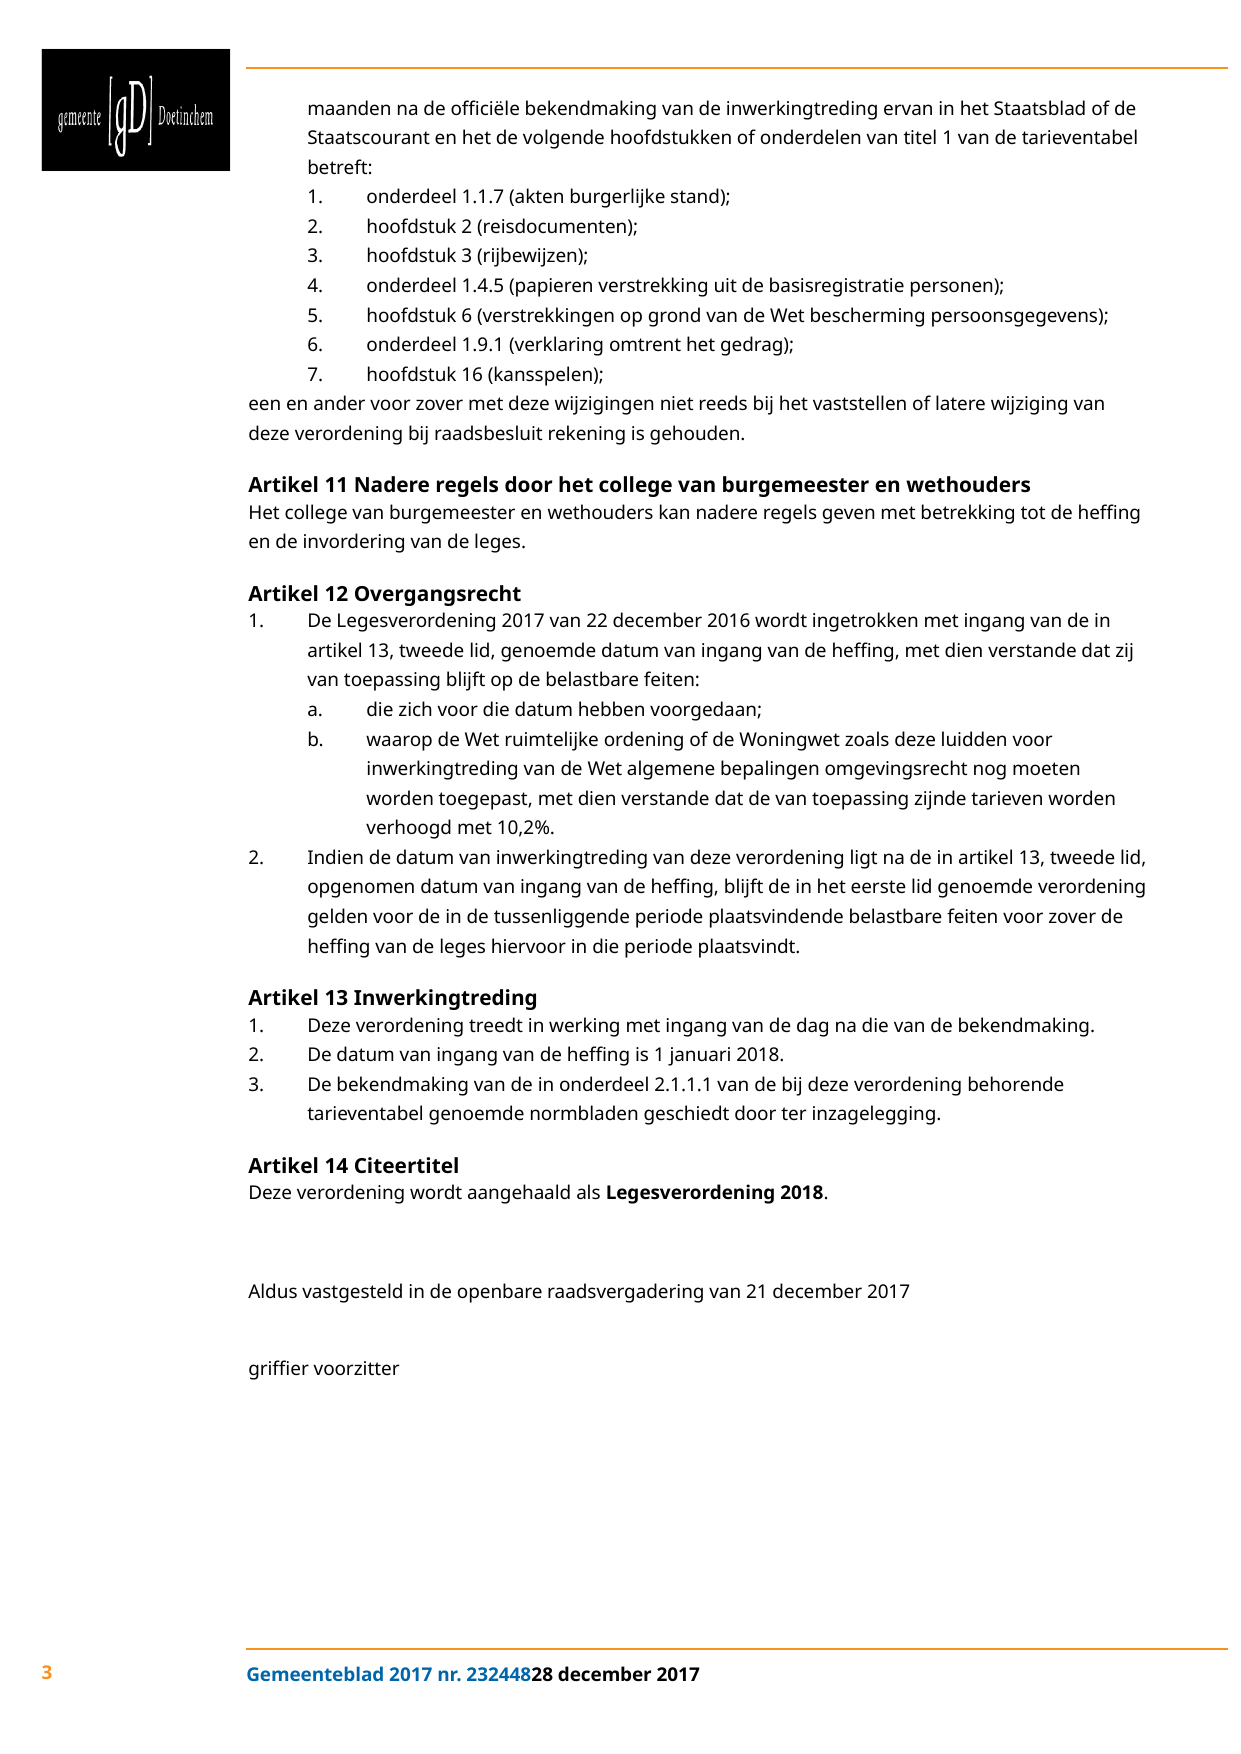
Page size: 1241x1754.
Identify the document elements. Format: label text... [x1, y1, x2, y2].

list De bekendmaking van de in onderdeel 2.1.1.1 van de bij deze verordening behorende tarieventabel genoemde normbladen geschiedt door ter inzagelegging. [248, 1071, 1152, 1126]
list die zich voor die datum hebben voorgedaan; [307, 696, 1152, 722]
text Aldus vastgesteld in de openbare raadsvergadering van 21 december 2017 [248, 1278, 1152, 1303]
list onderdeel 1.9.1 (verklaring omtrent het gedrag); [307, 331, 1152, 357]
text Het college van burgemeester en wethouders kan nadere regels geven met betrekking tot de heffing en de invordering van de leges. [248, 499, 1152, 554]
text Artikel 14 Citeertitel [248, 1151, 1152, 1179]
list De datum van ingang van de heffing is 1 januari 2018. [248, 1041, 1152, 1067]
list hoofdstuk 2 (reisdocumenten); [307, 213, 1152, 239]
list hoofdstuk 6 (verstrekkingen op grond van de Wet bescherming persoonsgegevens); [307, 302, 1152, 328]
list hoofdstuk 16 (kansspelen); [307, 361, 1152, 387]
list maanden na de officiële bekendmaking van de inwerkingtreding ervan in het Staatsblad of de Staatscourant en het de volgende hoofdstukken of onderdelen van titel 1 van de tarieventabel betreft: [248, 95, 1152, 180]
list De Legesverordening 2017 van 22 december 2016 wordt ingetrokken met ingang van de in artikel 13, tweede lid, genoemde datum van ingang van de heffing, met dien verstande dat zij van toepassing blijft op de belastbare feiten: [248, 607, 1152, 692]
list waarop de Wet ruimtelijke ordening of de Woningwet zoals deze luidden voor inwerkingtreding van de Wet algemene bepalingen omgevingsrecht nog moeten worden toegepast, met dien verstande dat de van toepassing zijnde tarieven worden verhoogd met 10,2%. [307, 726, 1152, 840]
text een en ander voor zover met deze wijzigingen niet reeds bij het vaststellen of latere wijziging van deze verordening bij raadsbesluit rekening is gehouden. [248, 391, 1152, 446]
list hoofdstuk 3 (rijbewijzen); [307, 243, 1152, 268]
text Artikel 13 Inwerkingtreding [248, 983, 1152, 1012]
text Artikel 12 Overgangsrecht [248, 579, 1152, 607]
text Deze verordening wordt aangehaald als Legesverordening 2018. [248, 1179, 1152, 1205]
text griffier voorzitter [248, 1355, 1152, 1381]
text Artikel 11 Nadere regels door het college van burgemeester en wethouders [248, 471, 1152, 499]
list onderdeel 1.1.7 (akten burgerlijke stand); [307, 183, 1152, 209]
picture [41, 47, 231, 172]
list Deze verordening treedt in werking met ingang van de dag na die van de bekendmaking. [248, 1012, 1152, 1037]
list onderdeel 1.4.5 (papieren verstrekking uit de basisregistratie personen); [307, 272, 1152, 298]
list Indien de datum van inwerkingtreding van deze verordening ligt na de in artikel 13, tweede lid, opgenomen datum van ingang van de heffing, blijft de in het eerste lid genoemde verordening gelden voor de in de tussenliggende periode plaatsvindende belastbare feiten voor zover de heffing van de leges hiervoor in die periode plaatsvindt. [248, 844, 1152, 959]
